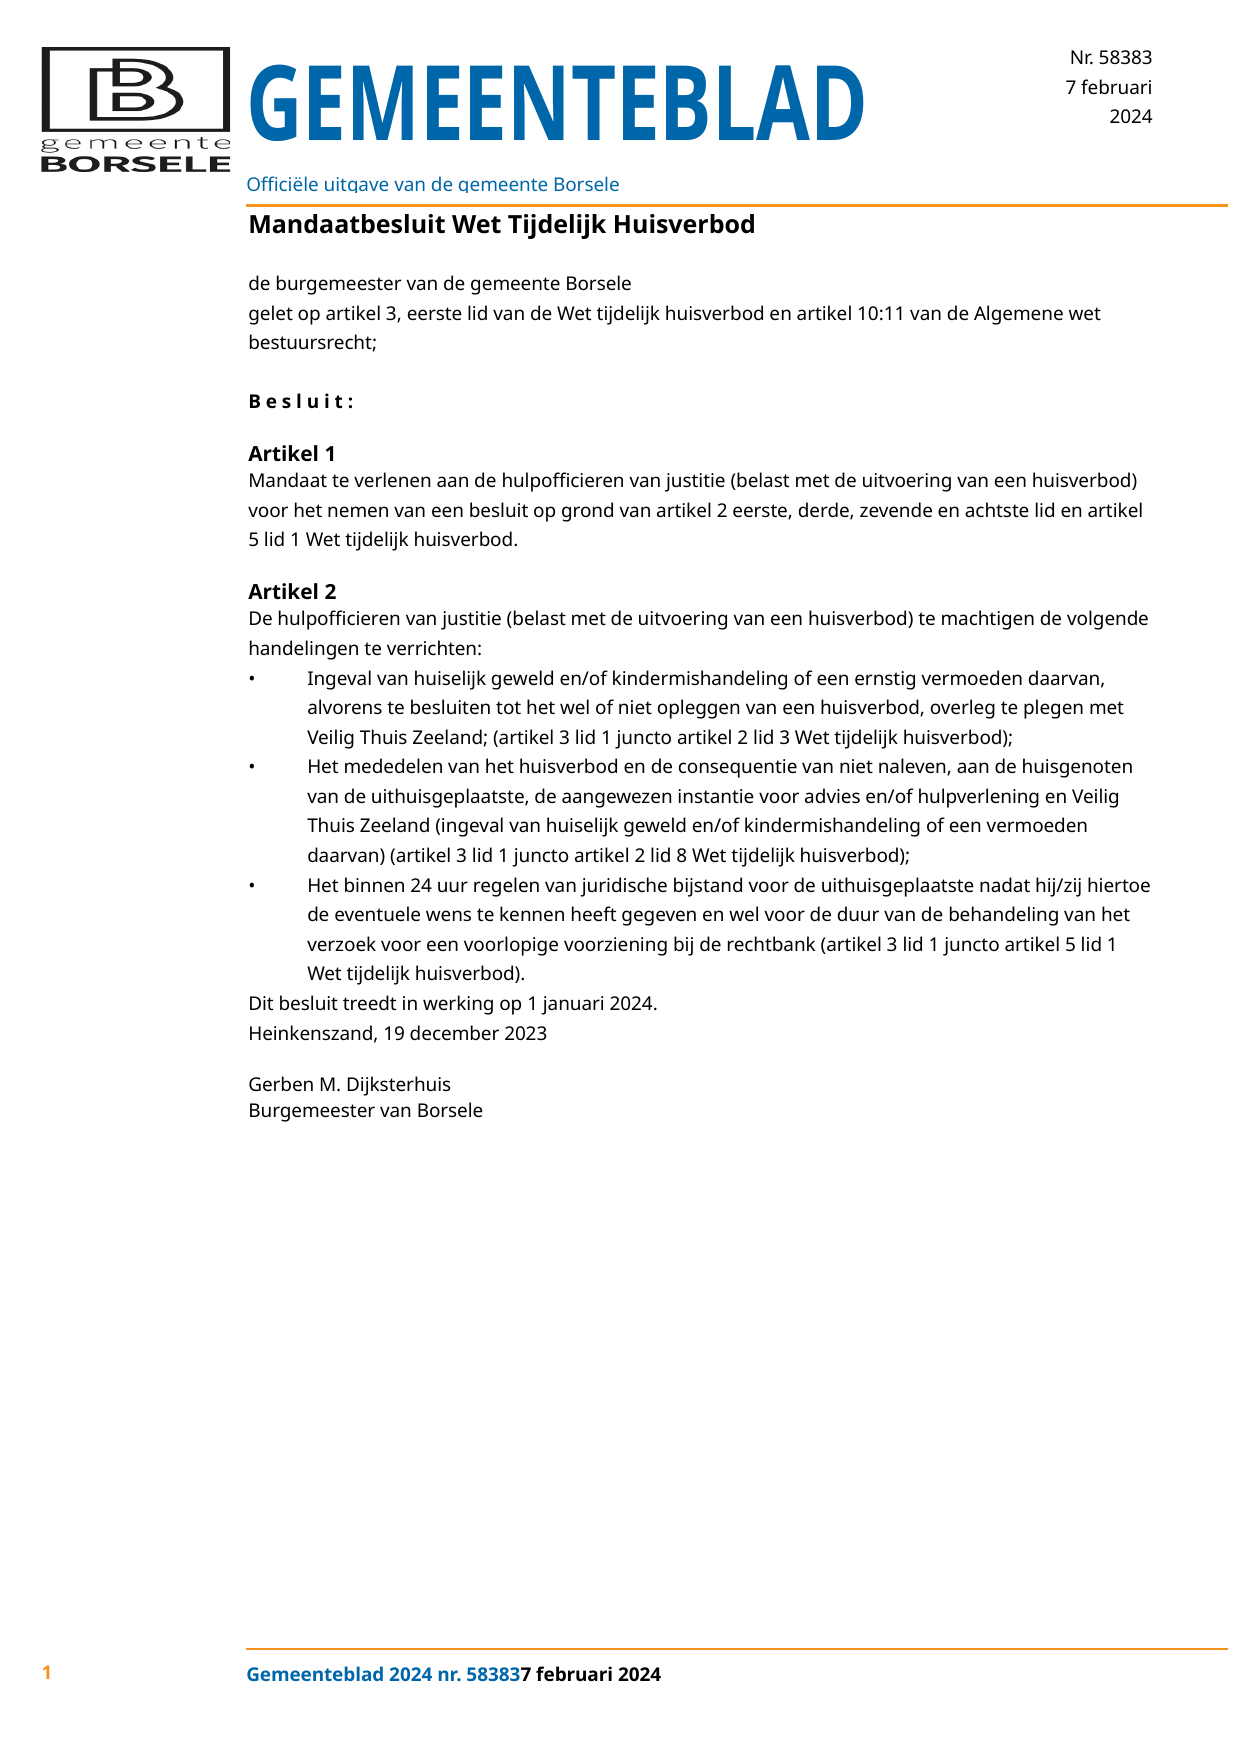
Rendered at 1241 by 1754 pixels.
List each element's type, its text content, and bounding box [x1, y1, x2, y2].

text B e s l u i t : [248, 389, 1152, 414]
text Artikel 1 [248, 439, 1152, 467]
text Dit besluit treedt in werking op 1 januari 2024. [248, 990, 1152, 1016]
text gelet op artikel 3, eerste lid van de Wet tijdelijk huisverbod en artikel 10:11 van de Algemene wet bestuursrecht; [248, 300, 1152, 355]
text De hulpofficieren van justitie (belast met de uitvoering van een huisverbod) te machtigen de volgende handelingen te verrichten: [248, 606, 1152, 661]
text Burgemeester van Borsele [248, 1097, 1152, 1123]
text Gerben M. Dijksterhuis [248, 1071, 1152, 1097]
list Het mededelen van het huisverbod en de consequentie van niet naleven, aan de huisgenoten van de uithuisgeplaatste, de aangewezen instantie voor advies en/of hulpverlening en Veilig Thuis Zeeland (ingeval van huiselijk geweld en/of kindermishandeling of een vermoeden daarvan) (artikel 3 lid 1 juncto artikel 2 lid 8 Wet tijdelijk huisverbod); [248, 753, 1152, 868]
list Het binnen 24 uur regelen van juridische bijstand voor de uithuisgeplaatste nadat hij/zij hiertoe de eventuele wens te kennen heeft gegeven en wel voor de duur van de behandeling van het verzoek voor een voorlopige voorziening bij de rechtbank (artikel 3 lid 1 juncto artikel 5 lid 1 Wet tijdelijk huisverbod). [248, 872, 1152, 986]
text Heinkenszand, 19 december 2023 [248, 1020, 1152, 1045]
text Artikel 2 [248, 577, 1152, 606]
picture [41, 47, 231, 172]
list Ingeval van huiselijk geweld en/of kindermishandeling of een ernstig vermoeden daarvan, alvorens te besluiten tot het wel of niet opleggen van een huisverbod, overleg te plegen met Veilig Thuis Zeeland; (artikel 3 lid 1 juncto artikel 2 lid 3 Wet tijdelijk huisverbod); [248, 665, 1152, 749]
text Mandaatbesluit Wet Tijdelijk Huisverbod [248, 207, 1152, 241]
text de burgemeester van de gemeente Borsele [248, 270, 1152, 296]
text Mandaat te verlenen aan de hulpofficieren van justitie (belast met de uitvoering van een huisverbod) voor het nemen van een besluit op grond van artikel 2 eerste, derde, zevende en achtste lid en artikel 5 lid 1 Wet tijdelijk huisverbod. [248, 467, 1152, 552]
